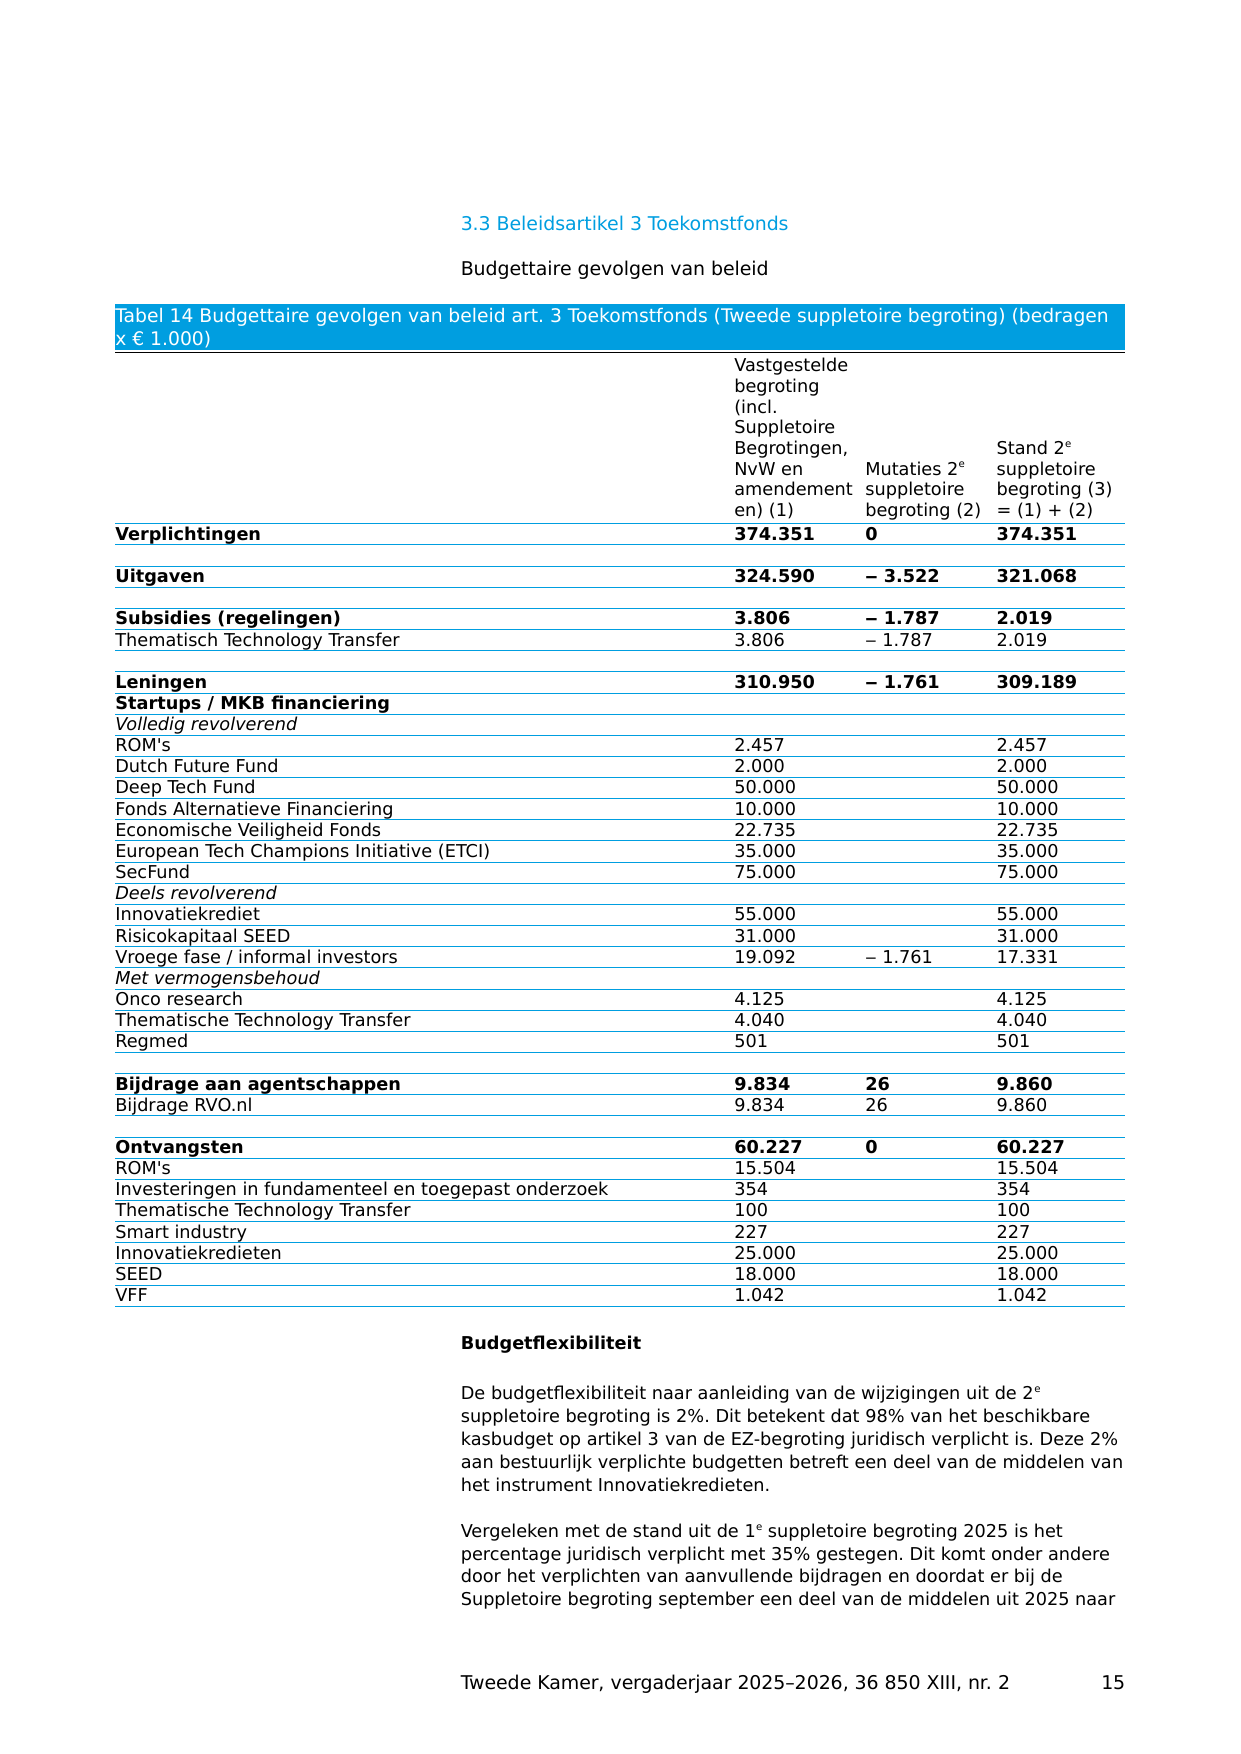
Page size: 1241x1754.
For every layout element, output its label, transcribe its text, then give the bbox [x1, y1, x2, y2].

table_cell ‒ 1.787 [862, 630, 993, 650]
table_cell 2.019 [994, 609, 1125, 629]
text De budgetflexibiliteit naar aanleiding van de wĳzigingen uit de 2e suppletoire begroting is 2%. Dit betekent dat 98% van het beschikbare kasbudget op artikel 3 van de EZ-begroting juridisch verplicht is. Deze 2% aan bestuurlijk verplichte budgetten betreft een deel van de middelen van het instrument Innovatiekredieten. [461, 1381, 1125, 1496]
table_cell Mutaties 2e suppletoire begroting (2) [862, 353, 993, 523]
table_cell 9.860 [994, 1095, 1125, 1115]
table_cell [862, 588, 993, 608]
text Vergeleken met de stand uit de 1e suppletoire begroting 2025 is het percentage juridisch verplicht met 35% gestegen. Dit komt onder andere door het verplichten van aanvullende bijdragen en doordat er bij de Suppletoire begroting september een deel van de middelen uit 2025 naar [461, 1519, 1125, 1610]
table_cell [862, 1011, 993, 1031]
table_cell VFF [115, 1286, 731, 1306]
table_cell 4.040 [731, 1011, 862, 1031]
table_cell 1.042 [731, 1286, 862, 1306]
table_cell 3.806 [731, 609, 862, 629]
table_cell [731, 588, 862, 608]
table_cell [862, 715, 993, 735]
table_cell Smart industry [115, 1222, 731, 1242]
table_cell [862, 1243, 993, 1263]
table_cell [862, 1222, 993, 1242]
table_cell 18.000 [731, 1264, 862, 1284]
table_cell Thematisch Technology Transfer [115, 630, 731, 650]
table_cell 9.834 [731, 1095, 862, 1115]
table_cell ‒ 1.761 [862, 672, 993, 692]
table_cell 100 [731, 1201, 862, 1221]
table_cell [731, 651, 862, 671]
table_cell ROM's [115, 736, 731, 756]
table_cell 2.000 [731, 757, 862, 777]
table_cell [115, 588, 731, 608]
table_cell [862, 905, 993, 925]
table_cell 4.125 [994, 990, 1125, 1009]
table_cell 10.000 [994, 799, 1125, 819]
table_cell 227 [731, 1222, 862, 1242]
table_cell [731, 545, 862, 566]
table_cell [994, 968, 1125, 988]
table_cell Uitgaven [115, 567, 731, 587]
table_cell [115, 545, 731, 566]
table_cell 60.227 [994, 1138, 1125, 1158]
table_cell [862, 757, 993, 777]
table_cell 4.040 [994, 1011, 1125, 1031]
table_cell Regmed [115, 1032, 731, 1052]
table_cell 55.000 [731, 905, 862, 925]
table_cell Vastgestelde begroting (incl. Suppletoire Begrotingen, NvW en amendementen) (1) [731, 353, 862, 523]
table_cell [994, 1116, 1125, 1136]
table_cell [862, 884, 993, 904]
table_cell 25.000 [994, 1243, 1125, 1263]
table_cell [994, 694, 1125, 713]
table_cell [862, 694, 993, 713]
table_cell 10.000 [731, 799, 862, 819]
table_cell Startups / MKB financiering [115, 694, 731, 713]
table_cell 374.351 [731, 524, 862, 544]
table_cell Economische Veiligheid Fonds [115, 820, 731, 840]
table_cell Verplichtingen [115, 524, 731, 544]
table_cell [862, 926, 993, 946]
table_cell [862, 1032, 993, 1052]
table_cell 22.735 [994, 820, 1125, 840]
table_cell [731, 694, 862, 713]
table_cell ‒ 3.522 [862, 567, 993, 587]
table_cell [862, 968, 993, 988]
table_cell 2.457 [994, 736, 1125, 756]
table_cell 31.000 [731, 926, 862, 946]
table_cell [731, 968, 862, 988]
table_cell 309.189 [994, 672, 1125, 692]
table_cell Fonds Alternatieve Financiering [115, 799, 731, 819]
table_cell [994, 651, 1125, 671]
table_cell 55.000 [994, 905, 1125, 925]
table_cell 15.504 [731, 1159, 862, 1179]
table_cell [731, 1116, 862, 1136]
table_cell [862, 778, 993, 798]
title 3.3 Beleidsartikel 3 Toekomstfonds [461, 213, 1125, 235]
table_cell [862, 820, 993, 840]
table_cell Investeringen in fundamenteel en toegepast onderzoek [115, 1180, 731, 1200]
table_cell 310.950 [731, 672, 862, 692]
table_cell 18.000 [994, 1264, 1125, 1284]
table_cell European Tech Champions Initiative (ETCI) [115, 841, 731, 862]
table_cell [862, 1180, 993, 1200]
table_cell 35.000 [994, 841, 1125, 862]
table_cell 0 [862, 524, 993, 544]
table_cell Innovatiekredieten [115, 1243, 731, 1263]
table_cell 75.000 [994, 863, 1125, 883]
table_cell 50.000 [731, 778, 862, 798]
table_cell Deels revolverend [115, 884, 731, 904]
table_cell 3.806 [731, 630, 862, 650]
table_cell [994, 545, 1125, 566]
table_cell Thematische Technology Transfer [115, 1201, 731, 1221]
table_cell 22.735 [731, 820, 862, 840]
table_cell Innovatiekrediet [115, 905, 731, 925]
table_cell 15.504 [994, 1159, 1125, 1179]
table_cell SEED [115, 1264, 731, 1284]
table_cell 25.000 [731, 1243, 862, 1263]
table_cell 354 [994, 1180, 1125, 1200]
table_cell Vroege fase / informal investors [115, 947, 731, 967]
table_cell ROM's [115, 1159, 731, 1179]
table_cell [862, 1053, 993, 1073]
table_cell [731, 715, 862, 735]
table_cell Thematische Technology Transfer [115, 1011, 731, 1031]
text Budgetflexibiliteit [461, 1331, 1125, 1354]
table_cell 19.092 [731, 947, 862, 967]
table_cell Ontvangsten [115, 1138, 731, 1158]
table_cell 100 [994, 1201, 1125, 1221]
table_cell Dutch Future Fund [115, 757, 731, 777]
table_cell Stand 2e suppletoire begroting (3) = (1) + (2) [994, 353, 1125, 523]
table_cell [862, 863, 993, 883]
table_cell 501 [994, 1032, 1125, 1052]
table_cell Onco research [115, 990, 731, 1009]
table_cell 50.000 [994, 778, 1125, 798]
table_cell Risicokapitaal SEED [115, 926, 731, 946]
table_cell [115, 1116, 731, 1136]
table_cell 2.019 [994, 630, 1125, 650]
table_cell [994, 1053, 1125, 1073]
table_cell 374.351 [994, 524, 1125, 544]
table_cell 1.042 [994, 1286, 1125, 1306]
table_cell [862, 990, 993, 1009]
table_cell [115, 651, 731, 671]
table_cell [862, 1116, 993, 1136]
table_cell [862, 545, 993, 566]
table_cell [731, 884, 862, 904]
table_cell ‒ 1.761 [862, 947, 993, 967]
table_cell 60.227 [731, 1138, 862, 1158]
table_cell 2.457 [731, 736, 862, 756]
title Budgettaire gevolgen van beleid [461, 258, 1125, 280]
table_cell 17.331 [994, 947, 1125, 967]
table_cell [862, 1201, 993, 1221]
table_cell 26 [862, 1074, 993, 1094]
table_cell 0 [862, 1138, 993, 1158]
table_cell 2.000 [994, 757, 1125, 777]
table_cell 321.068 [994, 567, 1125, 587]
table_cell [994, 588, 1125, 608]
table_cell [862, 799, 993, 819]
table_cell [862, 651, 993, 671]
table_cell [994, 884, 1125, 904]
table_cell 4.125 [731, 990, 862, 1009]
table_cell 9.834 [731, 1074, 862, 1094]
table_cell 75.000 [731, 863, 862, 883]
table_cell SecFund [115, 863, 731, 883]
table_cell [862, 1264, 993, 1284]
table_cell [862, 841, 993, 862]
table_cell [862, 1286, 993, 1306]
table_cell Met vermogensbehoud [115, 968, 731, 988]
table_cell 227 [994, 1222, 1125, 1242]
table_cell 31.000 [994, 926, 1125, 946]
table_cell Bijdrage aan agentschappen [115, 1074, 731, 1094]
table_cell [731, 1053, 862, 1073]
table_cell [862, 736, 993, 756]
table_cell Deep Tech Fund [115, 778, 731, 798]
table_cell Leningen [115, 672, 731, 692]
table_cell 26 [862, 1095, 993, 1115]
table_cell [115, 353, 731, 523]
table_cell Volledig revolverend [115, 715, 731, 735]
table_cell ‒ 1.787 [862, 609, 993, 629]
table_cell 35.000 [731, 841, 862, 862]
table_cell 501 [731, 1032, 862, 1052]
table_cell 324.590 [731, 567, 862, 587]
table_cell Subsidies (regelingen) [115, 609, 731, 629]
table_cell [862, 1159, 993, 1179]
table_cell [115, 1053, 731, 1073]
table_cell Bijdrage RVO.nl [115, 1095, 731, 1115]
table_cell 9.860 [994, 1074, 1125, 1094]
table_cell [994, 715, 1125, 735]
table_cell 354 [731, 1180, 862, 1200]
